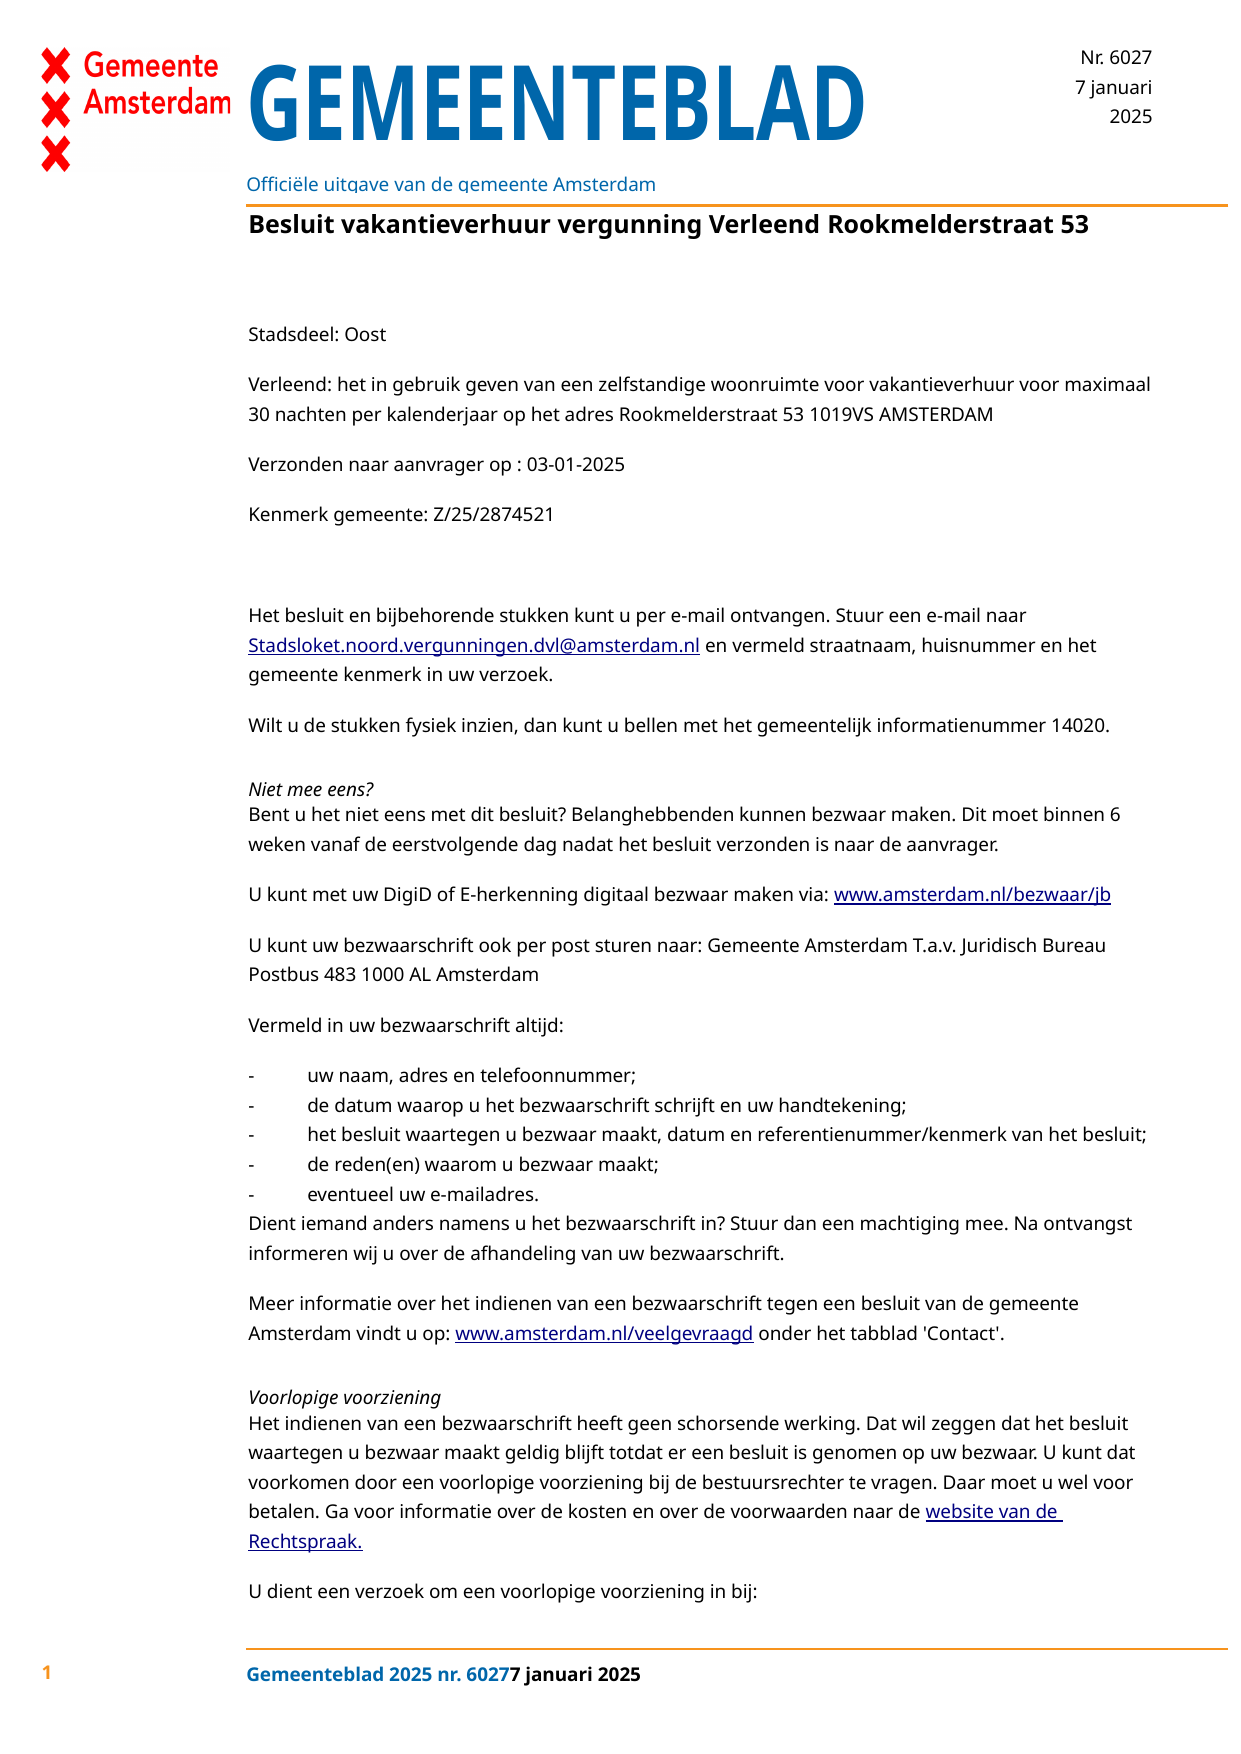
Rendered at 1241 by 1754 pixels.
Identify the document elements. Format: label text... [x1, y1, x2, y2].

text Meer informatie over het indienen van een bezwaarschrift tegen een besluit van de gemeente Amsterdam vindt u op: www.amsterdam.nl/veelgevraagd onder het tabblad 'Contact'. [248, 1290, 1152, 1346]
text Niet mee eens? [248, 776, 1152, 802]
text Het indienen van een bezwaarschrift heeft geen schorsende werking. Dat wil zeggen dat het besluit waartegen u bezwaar maakt geldig blijft totdat er een besluit is genomen op uw bezwaar. U kunt dat voorkomen door een voorlopige voorziening bij de bestuursrechter te vragen. Daar moet u wel voor betalen. Ga voor informatie over de kosten en over de voorwaarden naar de website van de Rechtspraak. [248, 1410, 1152, 1554]
text U kunt met uw DigiD of E-herkenning digitaal bezwaar maken via: www.amsterdam.nl/bezwaar/jb [248, 882, 1152, 907]
text Stadsdeel: Oost [248, 321, 1152, 346]
text Voorlopige voorziening [248, 1384, 1152, 1410]
text Besluit vakantieverhuur vergunning Verleend Rookmelderstraat 53 [248, 207, 1152, 241]
list de datum waarop u het bezwaarschrift schrijft en uw handtekening; [248, 1092, 1152, 1118]
list het besluit waartegen u bezwaar maakt, datum en referentienummer/kenmerk van het besluit; [248, 1122, 1152, 1147]
text U kunt uw bezwaarschrift ook per post sturen naar: Gemeente Amsterdam T.a.v. Juridisch Bureau Postbus 483 1000 AL Amsterdam [248, 932, 1152, 987]
list eventueel uw e-mailadres. [248, 1181, 1152, 1207]
text Het besluit en bijbehorende stukken kunt u per e-mail ontvangen. Stuur een e-mail naar Stadsloket.noord.vergunningen.dvl@amsterdam.nl en vermeld straatnaam, huisnummer en het gemeente kenmerk in uw verzoek. [248, 602, 1152, 687]
text Kenmerk gemeente: Z/25/2874521 [248, 502, 1152, 527]
picture [41, 47, 231, 172]
text Dient iemand anders namens u het bezwaarschrift in? Stuur dan een machtiging mee. Na ontvangst informeren wij u over de afhandeling van uw bezwaarschrift. [248, 1210, 1152, 1266]
text U dient een verzoek om een voorlopige voorziening in bij: [248, 1578, 1152, 1604]
text Verleend: het in gebruik geven van een zelfstandige woonruimte voor vakantieverhuur voor maximaal 30 nachten per kalenderjaar op het adres Rookmelderstraat 53 1019VS AMSTERDAM [248, 371, 1152, 426]
text Wilt u de stukken fysiek inzien, dan kunt u bellen met het gemeentelijk informatienummer 14020. [248, 712, 1152, 738]
text Vermeld in uw bezwaarschrift altijd: [248, 1012, 1152, 1038]
list de reden(en) waarom u bezwaar maakt; [248, 1151, 1152, 1177]
text Bent u het niet eens met dit besluit? Belanghebbenden kunnen bezwaar maken. Dit moet binnen 6 weken vanaf de eerstvolgende dag nadat het besluit verzonden is naar de aanvrager. [248, 802, 1152, 857]
text Verzonden naar aanvrager op : 03-01-2025 [248, 451, 1152, 477]
list uw naam, adres en telefoonnummer; [248, 1062, 1152, 1088]
